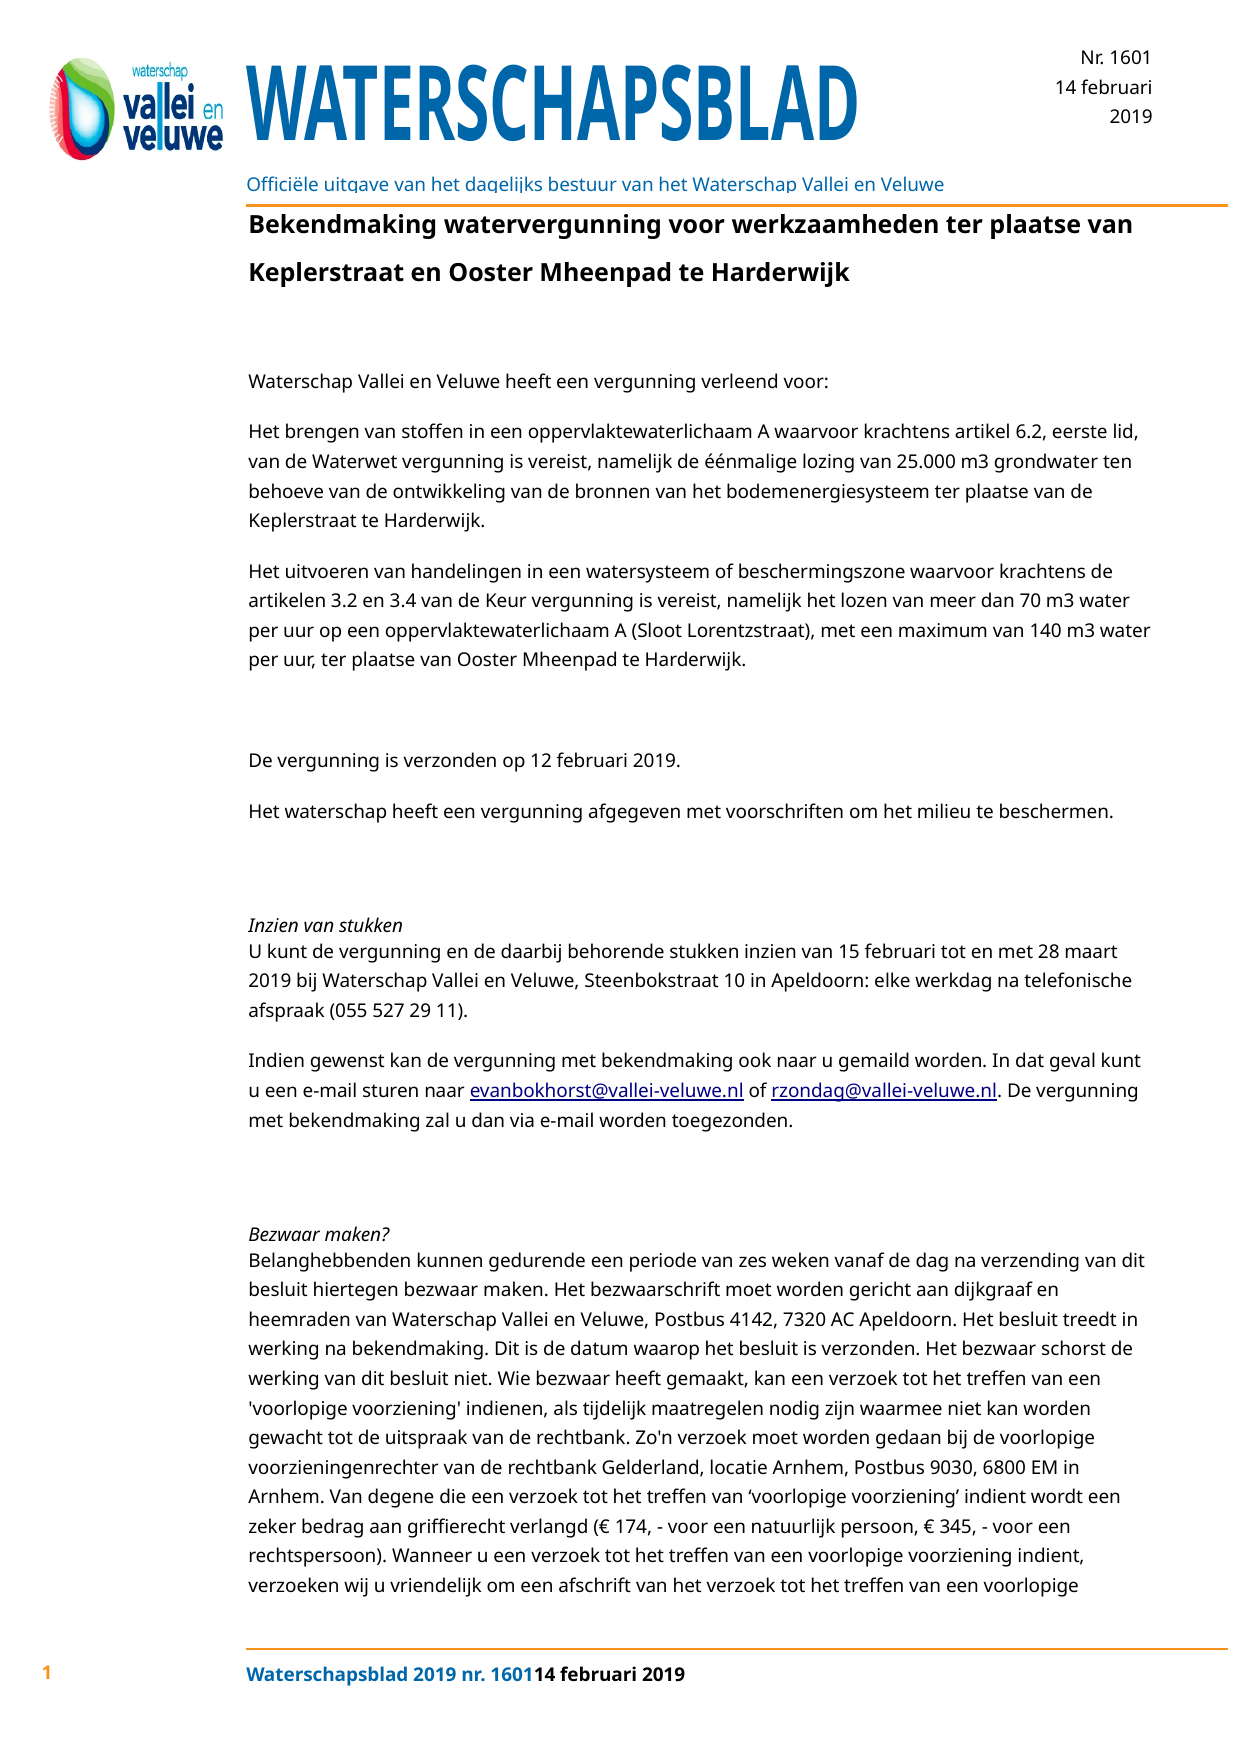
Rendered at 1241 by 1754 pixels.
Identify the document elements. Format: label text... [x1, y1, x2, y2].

text Waterschap Vallei en Veluwe heeft een vergunning verleend voor: [248, 368, 1152, 394]
text U kunt de vergunning en de daarbij behorende stukken inzien van 15 februari tot en met 28 maart 2019 bij Waterschap Vallei en Veluwe, Steenbokstraat 10 in Apeldoorn: elke werkdag na telefonische afspraak (055 527 29 11). [248, 938, 1152, 1023]
text Bekendmaking watervergunning voor werkzaamheden ter plaatse van Keplerstraat en Ooster Mheenpad te Harderwijk [248, 207, 1152, 288]
text Het brengen van stoffen in een oppervlaktewaterlichaam A waarvoor krachtens artikel 6.2, eerste lid, van de Waterwet vergunning is vereist, namelijk de éénmalige lozing van 25.000 m3 grondwater ten behoeve van de ontwikkeling van de bronnen van het bodemenergiesysteem ter plaatse van de Keplerstraat te Harderwijk. [248, 419, 1152, 533]
text De vergunning is verzonden op 12 februari 2019. [248, 747, 1152, 773]
text Inzien van stukken [248, 912, 1152, 938]
text Bezwaar maken? [248, 1221, 1152, 1247]
text Het uitvoeren van handelingen in een watersysteem of beschermingszone waarvoor krachtens de artikelen 3.2 en 3.4 van de Keur vergunning is vereist, namelijk het lozen van meer dan 70 m3 water per uur op een oppervlaktewaterlichaam A (Sloot Lorentzstraat), met een maximum van 140 m3 water per uur, ter plaatse van Ooster Mheenpad te Harderwijk. [248, 558, 1152, 672]
picture [41, 47, 231, 172]
text Belanghebbenden kunnen gedurende een periode van zes weken vanaf de dag na verzending van dit besluit hiertegen bezwaar maken. Het bezwaarschrift moet worden gericht aan dijkgraaf en heemraden van Waterschap Vallei en Veluwe, Postbus 4142, 7320 AC Apeldoorn. Het besluit treedt in werking na bekendmaking. Dit is de datum waarop het besluit is verzonden. Het bezwaar schorst de werking van dit besluit niet. Wie bezwaar heeft gemaakt, kan een verzoek tot het treffen van een 'voorlopige voorziening' indienen, als tijdelijk maatregelen nodig zijn waarmee niet kan worden gewacht tot de uitspraak van de rechtbank. Zo'n verzoek moet worden gedaan bij de voorlopige voorzieningenrechter van de rechtbank Gelderland, locatie Arnhem, Postbus 9030, 6800 EM in Arnhem. Van degene die een verzoek tot het treffen van ‘voorlopige voorziening’ indient wordt een zeker bedrag aan griffierecht verlangd (€ 174, - voor een natuurlijk persoon, € 345, - voor een rechtspersoon). Wanneer u een verzoek tot het treffen van een voorlopige voorziening indient, verzoeken wij u vriendelijk om een afschrift van het verzoek tot het treffen van een voorlopige [248, 1247, 1152, 1598]
text Het waterschap heeft een vergunning afgegeven met voorschriften om het milieu te beschermen. [248, 798, 1152, 824]
text Indien gewenst kan de vergunning met bekendmaking ook naar u gemaild worden. In dat geval kunt u een e-mail sturen naar evanbokhorst@vallei-veluwe.nl of rzondag@vallei-veluwe.nl. De vergunning met bekendmaking zal u dan via e-mail worden toegezonden. [248, 1048, 1152, 1132]
